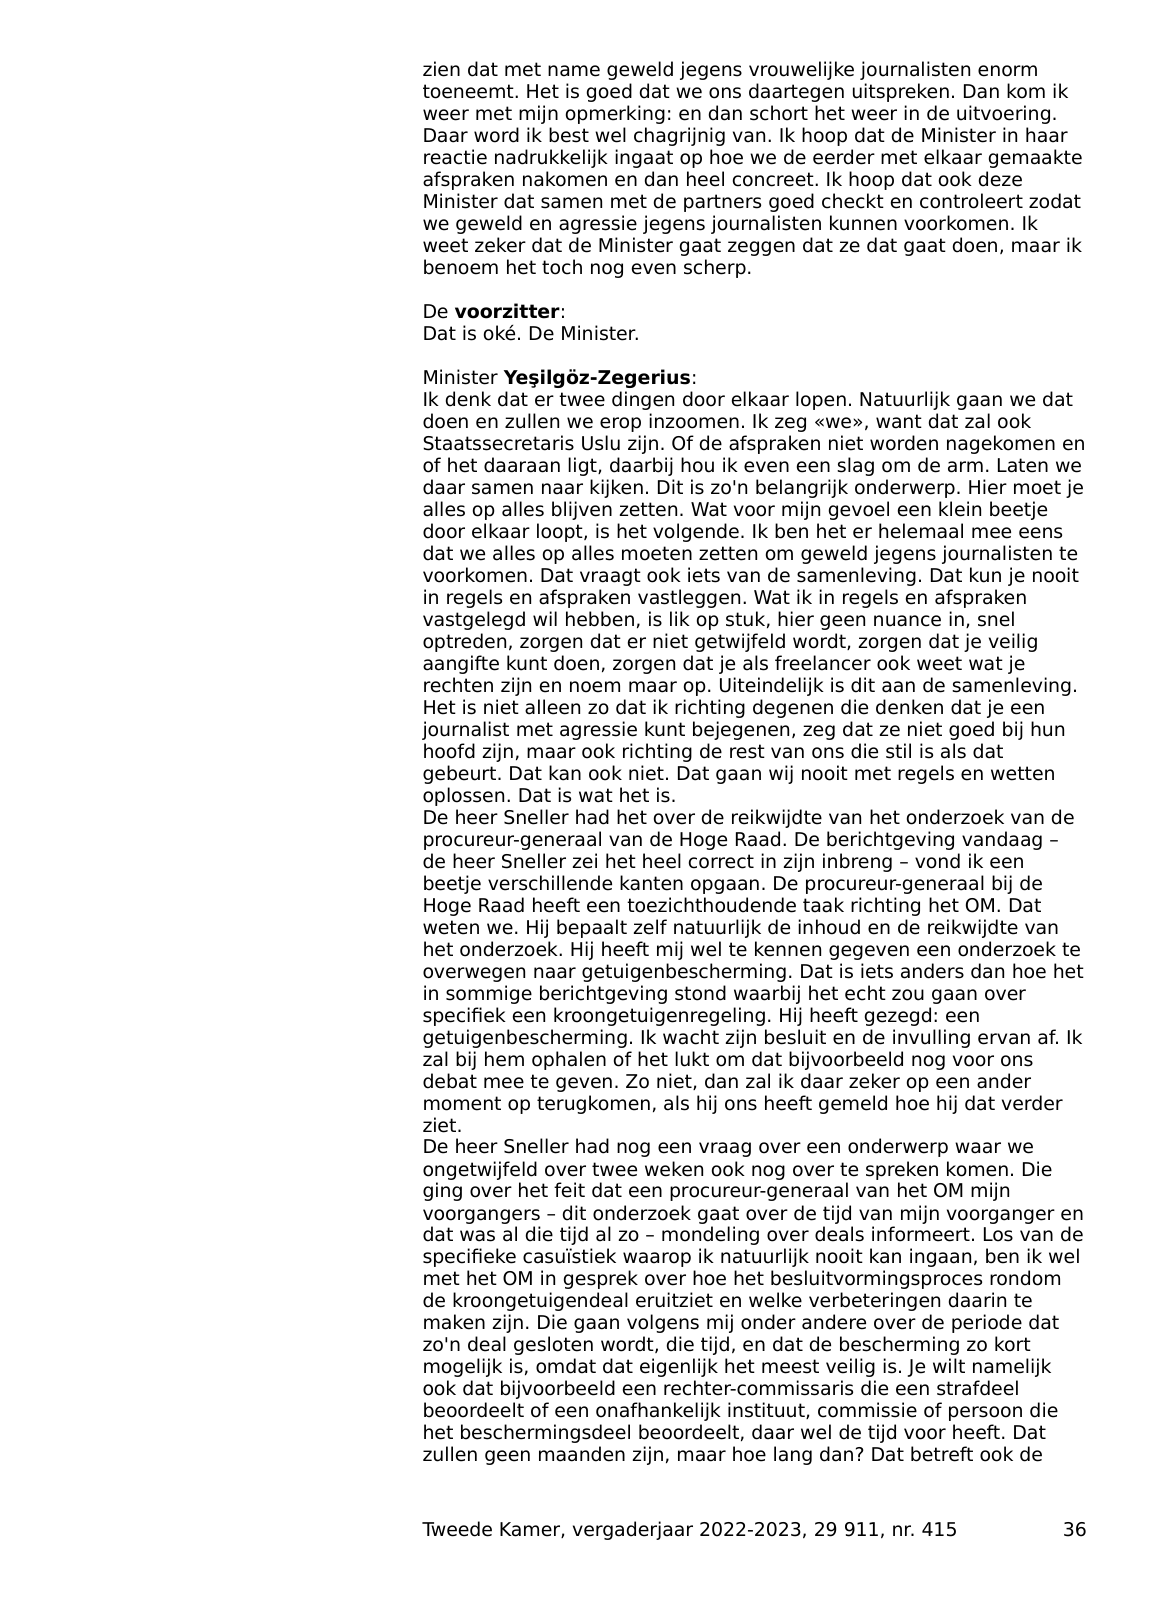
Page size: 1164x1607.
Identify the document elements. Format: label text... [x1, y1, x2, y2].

text Dat is oké. De Minister. [422, 323, 1087, 345]
text zien dat met name geweld jegens vrouwelijke journalisten enorm toeneemt. Het is goed dat we ons daartegen uitspreken. Dan kom ik weer met mijn opmerking: en dan schort het weer in de uitvoering. Daar word ik best wel chagrijnig van. Ik hoop dat de Minister in haar reactie nadrukkelijk ingaat op hoe we de eerder met elkaar gemaakte afspraken nakomen en dan heel concreet. Ik hoop dat ook deze Minister dat samen met de partners goed checkt en controleert zodat we geweld en agressie jegens journalisten kunnen voorkomen. Ik weet zeker dat de Minister gaat zeggen dat ze dat gaat doen, maar ik benoem het toch nog even scherp. [422, 59, 1087, 279]
text Minister Yeşilgöz-Zegerius: [422, 367, 1087, 389]
text De heer Sneller had nog een vraag over een onderwerp waar we ongetwijfeld over twee weken ook nog over te spreken komen. Die ging over het feit dat een procureur-generaal van het OM mijn voorgangers – dit onderzoek gaat over de tijd van mijn voorganger en dat was al die tijd al zo – mondeling over deals informeert. Los van de specifieke casuïstiek waarop ik natuurlijk nooit kan ingaan, ben ik wel met het OM in gesprek over hoe het besluitvormingsproces rondom de kroongetuigendeal eruitziet en welke verbeteringen daarin te maken zijn. Die gaan volgens mij onder andere over de periode dat zo'n deal gesloten wordt, die tijd, en dat de bescherming zo kort mogelijk is, omdat dat eigenlijk het meest veilig is. Je wilt namelijk ook dat bijvoorbeeld een rechter-commissaris die een strafdeel beoordeelt of een onafhankelijk instituut, commissie of persoon die het beschermingsdeel beoordeelt, daar wel de tijd voor heeft. Dat zullen geen maanden zijn, maar hoe lang dan? Dat betreft ook de [422, 1136, 1087, 1466]
text Ik denk dat er twee dingen door elkaar lopen. Natuurlijk gaan we dat doen en zullen we erop inzoomen. Ik zeg «we», want dat zal ook Staatssecretaris Uslu zijn. Of de afspraken niet worden nagekomen en of het daaraan ligt, daarbij hou ik even een slag om de arm. Laten we daar samen naar kijken. Dit is zo'n belangrijk onderwerp. Hier moet je alles op alles blijven zetten. Wat voor mijn gevoel een klein beetje door elkaar loopt, is het volgende. Ik ben het er helemaal mee eens dat we alles op alles moeten zetten om geweld jegens journalisten te voorkomen. Dat vraagt ook iets van de samenleving. Dat kun je nooit in regels en afspraken vastleggen. Wat ik in regels en afspraken vastgelegd wil hebben, is lik op stuk, hier geen nuance in, snel optreden, zorgen dat er niet getwijfeld wordt, zorgen dat je veilig aangifte kunt doen, zorgen dat je als freelancer ook weet wat je rechten zijn en noem maar op. Uiteindelijk is dit aan de samenleving. Het is niet alleen zo dat ik richting degenen die denken dat je een journalist met agressie kunt bejegenen, zeg dat ze niet goed bij hun hoofd zijn, maar ook richting de rest van ons die stil is als dat gebeurt. Dat kan ook niet. Dat gaan wij nooit met regels en wetten oplossen. Dat is wat het is. [422, 389, 1087, 807]
text De voorzitter: [422, 301, 1087, 323]
text De heer Sneller had het over de reikwijdte van het onderzoek van de procureur-generaal van de Hoge Raad. De berichtgeving vandaag – de heer Sneller zei het heel correct in zijn inbreng – vond ik een beetje verschillende kanten opgaan. De procureur-generaal bij de Hoge Raad heeft een toezichthoudende taak richting het OM. Dat weten we. Hij bepaalt zelf natuurlijk de inhoud en de reikwijdte van het onderzoek. Hij heeft mij wel te kennen gegeven een onderzoek te overwegen naar getuigenbescherming. Dat is iets anders dan hoe het in sommige berichtgeving stond waarbij het echt zou gaan over specifiek een kroongetuigenregeling. Hij heeft gezegd: een getuigenbescherming. Ik wacht zijn besluit en de invulling ervan af. Ik zal bij hem ophalen of het lukt om dat bijvoorbeeld nog voor ons debat mee te geven. Zo niet, dan zal ik daar zeker op een ander moment op terugkomen, als hij ons heeft gemeld hoe hij dat verder ziet. [422, 807, 1087, 1136]
